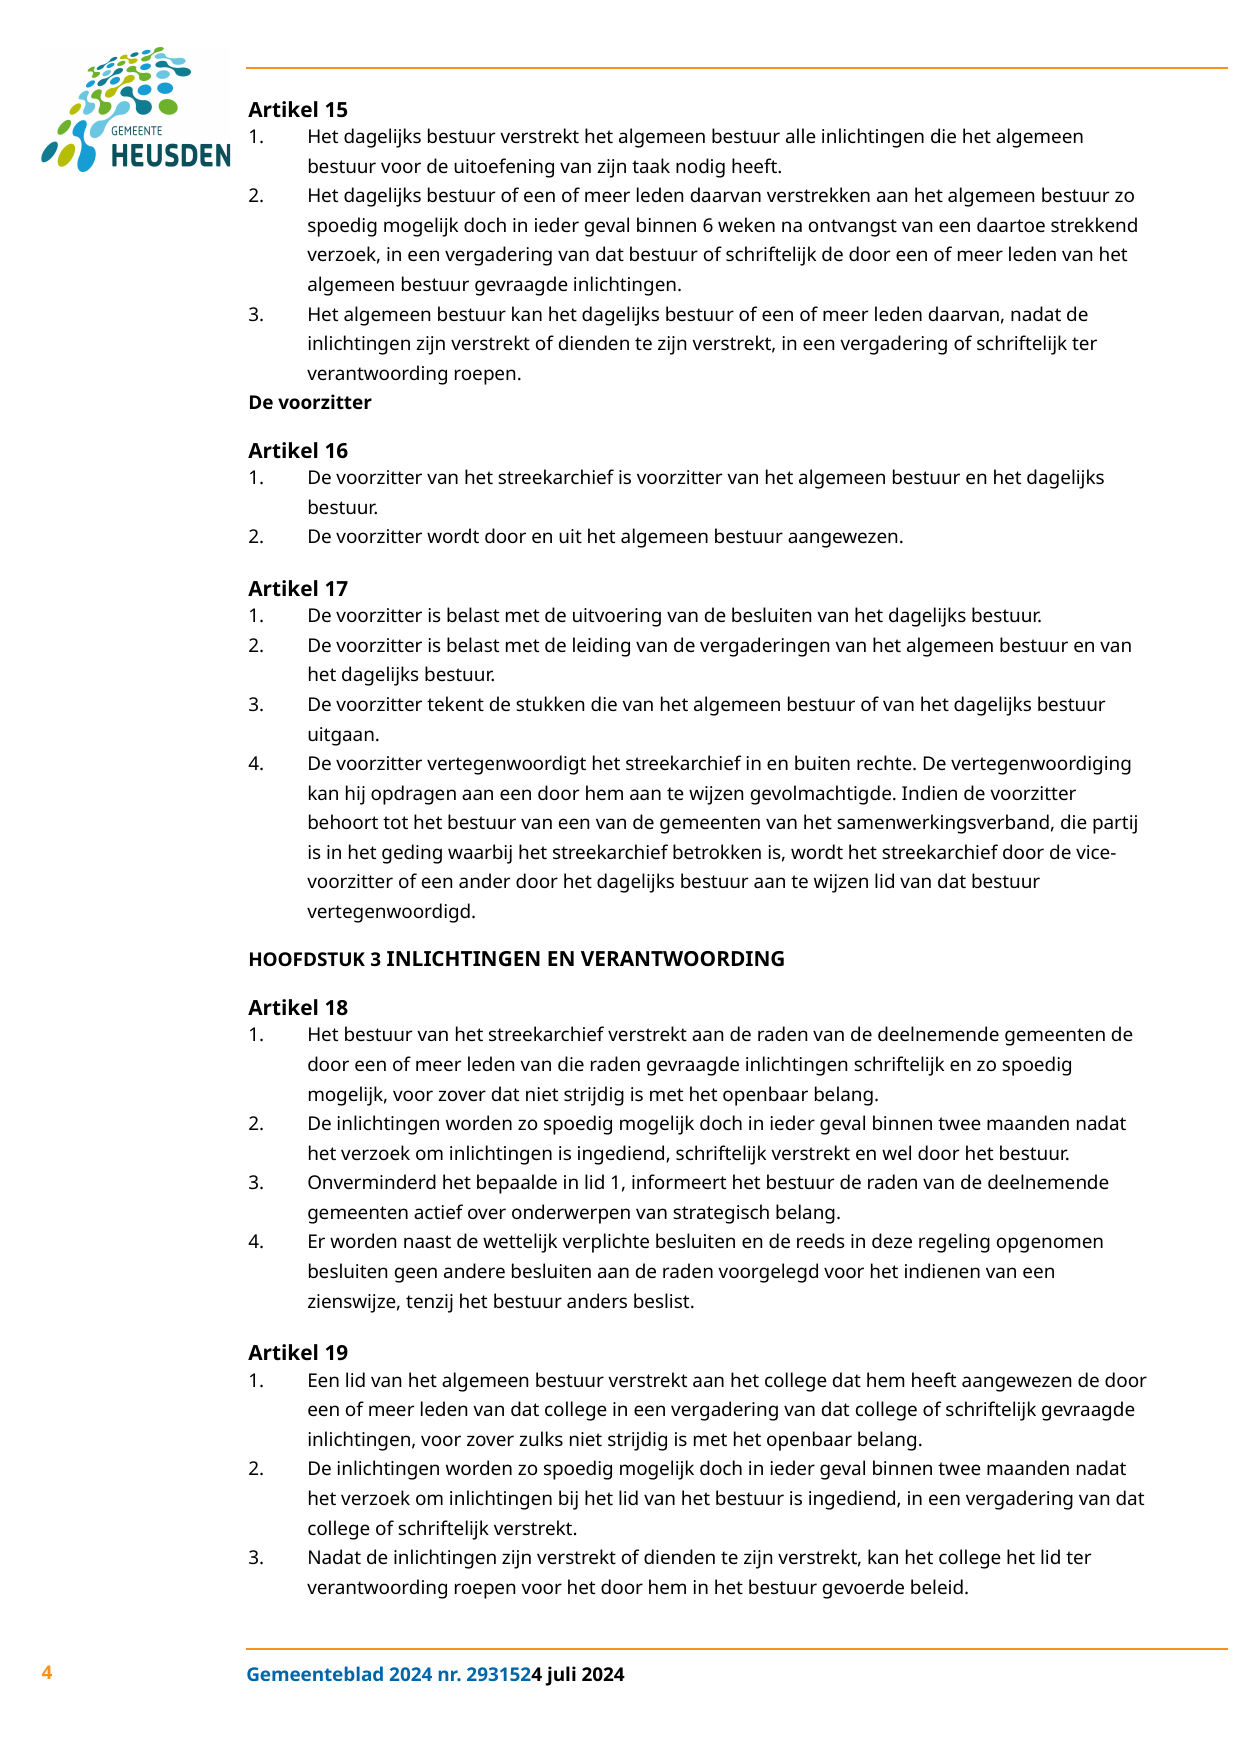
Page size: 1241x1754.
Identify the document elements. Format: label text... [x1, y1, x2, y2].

list Een lid van het algemeen bestuur verstrekt aan het college dat hem heeft aangewezen de door een of meer leden van dat college in een vergadering van dat college of schriftelijk gevraagde inlichtingen, voor zover zulks niet strijdig is met het openbaar belang. [248, 1367, 1152, 1452]
text De voorzitter [248, 389, 1152, 415]
list Het dagelijks bestuur verstrekt het algemeen bestuur alle inlichtingen die het algemeen bestuur voor de uitoefening van zijn taak nodig heeft. [248, 123, 1152, 178]
text Artikel 15 [248, 95, 1152, 123]
list Er worden naast de wettelijk verplichte besluiten en de reeds in deze regeling opgenomen besluiten geen andere besluiten aan de raden voorgelegd voor het indienen van een zienswijze, tenzij het bestuur anders beslist. [248, 1229, 1152, 1314]
list De voorzitter vertegenwoordigt het streekarchief in en buiten rechte. De vertegenwoordiging kan hij opdragen aan een door hem aan te wijzen gevolmachtigde. Indien de voorzitter behoort tot het bestuur van een van de gemeenten van het samenwerkingsverband, die partij is in het geding waarbij het streekarchief betrokken is, wordt het streekarchief door de vice-voorzitter of een ander door het dagelijks bestuur aan te wijzen lid van dat bestuur vertegenwoordigd. [248, 750, 1152, 924]
text Artikel 16 [248, 436, 1152, 464]
list De voorzitter tekent de stukken die van het algemeen bestuur of van het dagelijks bestuur uitgaan. [248, 691, 1152, 747]
list Het bestuur van het streekarchief verstrekt aan de raden van de deelnemende gemeenten de door een of meer leden van die raden gevraagde inlichtingen schriftelijk en zo spoedig mogelijk, voor zover dat niet strijdig is met het openbaar belang. [248, 1022, 1152, 1107]
text HOOFDSTUK 3 INLICHTINGEN EN VERANTWOORDING [248, 944, 1152, 972]
list Onverminderd het bepaalde in lid 1, informeert het bestuur de raden van de deelnemende gemeenten actief over onderwerpen van strategisch belang. [248, 1169, 1152, 1225]
text Artikel 19 [248, 1338, 1152, 1367]
list De voorzitter van het streekarchief is voorzitter van het algemeen bestuur en het dagelijks bestuur. [248, 464, 1152, 520]
text Artikel 18 [248, 993, 1152, 1022]
list De voorzitter is belast met de leiding van de vergaderingen van het algemeen bestuur en van het dagelijks bestuur. [248, 632, 1152, 687]
picture [41, 47, 231, 172]
list De voorzitter wordt door en uit het algemeen bestuur aangewezen. [248, 524, 1152, 549]
list De inlichtingen worden zo spoedig mogelijk doch in ieder geval binnen twee maanden nadat het verzoek om inlichtingen bij het lid van het bestuur is ingediend, in een vergadering van dat college of schriftelijk verstrekt. [248, 1456, 1152, 1540]
list De voorzitter is belast met de uitvoering van de besluiten van het dagelijks bestuur. [248, 602, 1152, 628]
text Artikel 17 [248, 574, 1152, 602]
list Nadat de inlichtingen zijn verstrekt of dienden te zijn verstrekt, kan het college het lid ter verantwoording roepen voor het door hem in het bestuur gevoerde beleid. [248, 1544, 1152, 1599]
list De inlichtingen worden zo spoedig mogelijk doch in ieder geval binnen twee maanden nadat het verzoek om inlichtingen is ingediend, schriftelijk verstrekt en wel door het bestuur. [248, 1110, 1152, 1166]
list Het dagelijks bestuur of een of meer leden daarvan verstrekken aan het algemeen bestuur zo spoedig mogelijk doch in ieder geval binnen 6 weken na ontvangst van een daartoe strekkend verzoek, in een vergadering van dat bestuur of schriftelijk de door een of meer leden van het algemeen bestuur gevraagde inlichtingen. [248, 182, 1152, 297]
list Het algemeen bestuur kan het dagelijks bestuur of een of meer leden daarvan, nadat de inlichtingen zijn verstrekt of dienden te zijn verstrekt, in een vergadering of schriftelijk ter verantwoording roepen. [248, 301, 1152, 386]
